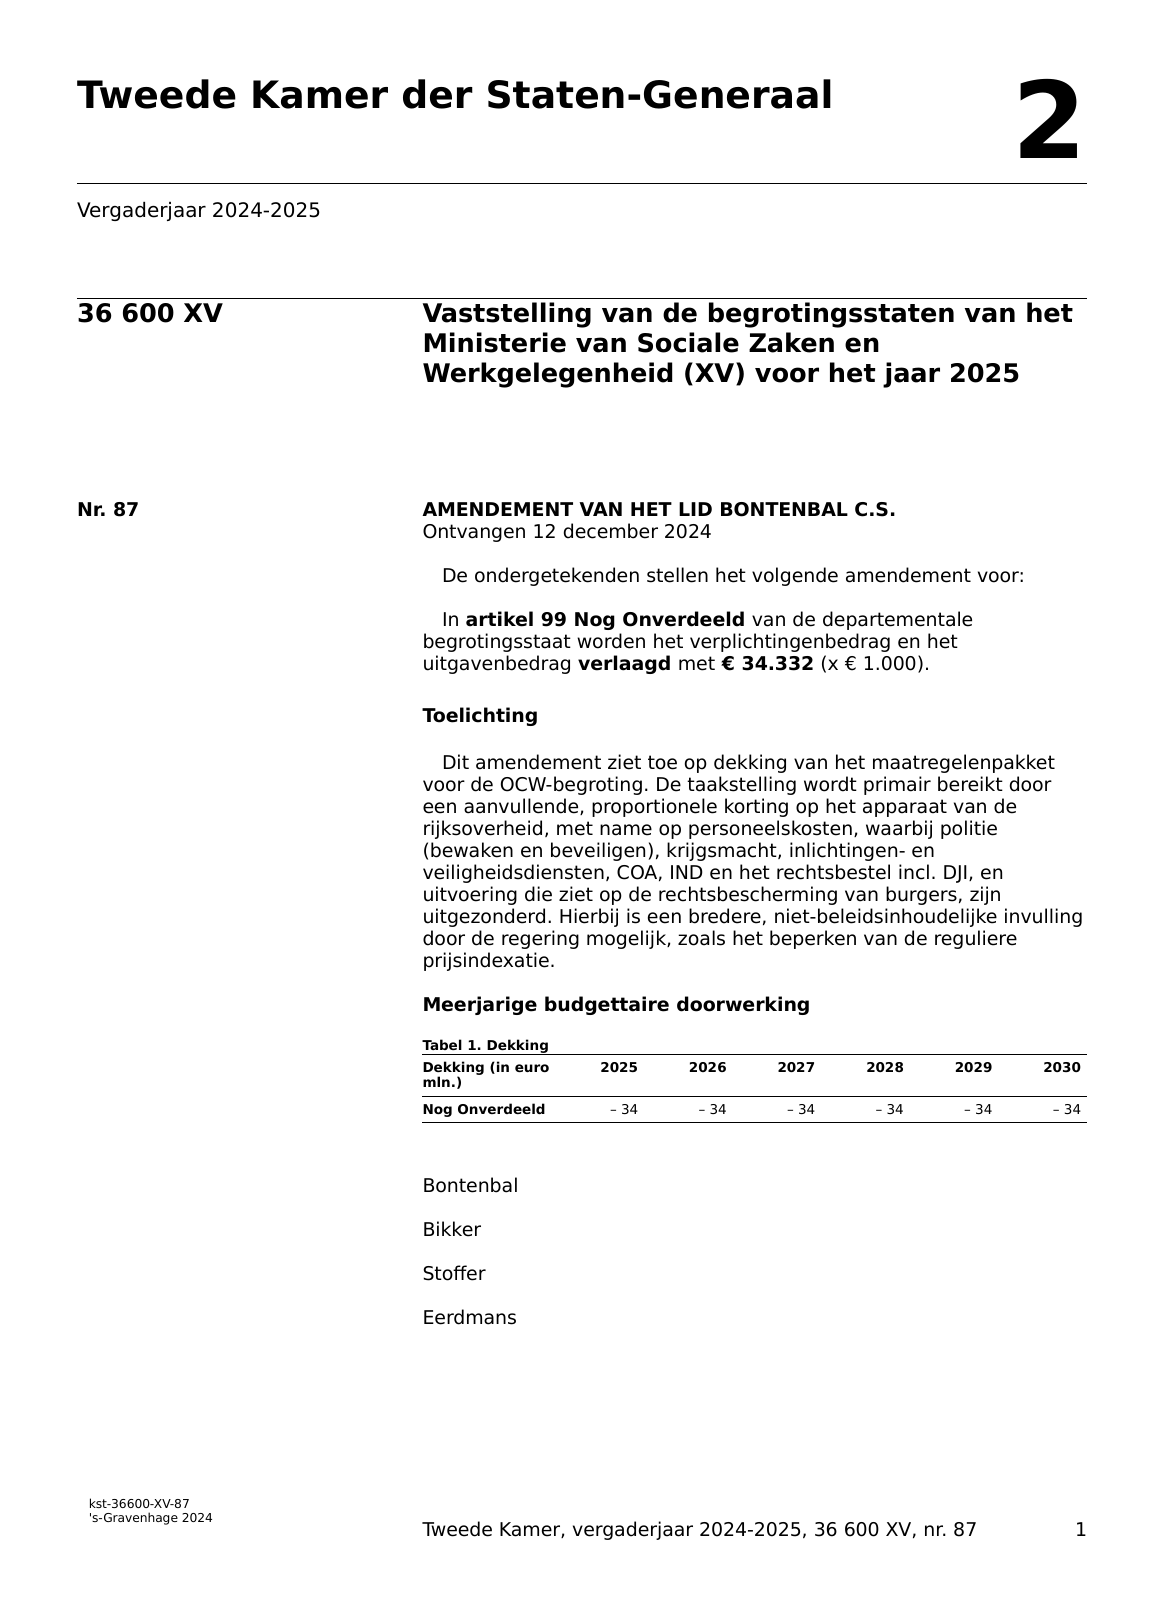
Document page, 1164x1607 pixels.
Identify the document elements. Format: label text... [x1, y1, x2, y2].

text Ontvangen 12 december 2024 [422, 521, 1087, 543]
table_header 2 [886, 59, 1087, 183]
text De ondergetekenden stellen het volgende amendement voor: [422, 565, 1087, 587]
table_cell 2025 [555, 1055, 644, 1096]
text Bontenbal Bikker Stoffer Eerdmans [422, 1153, 1087, 1329]
table_cell Nog Onverdeeld [422, 1097, 555, 1122]
table_cell – 34 [644, 1097, 732, 1122]
table_cell 2026 [644, 1055, 732, 1096]
subtitle Nr. 87 AMENDEMENT VAN HET LID BONTENBAL C.S. [77, 499, 1087, 521]
table_cell 2030 [998, 1055, 1087, 1096]
text In artikel 99 Nog Onverdeeld van de departementale begrotingsstaat worden het verplichtingenbedrag en het uitgavenbedrag verlaagd met € 34.332 (x € 1.000). [422, 609, 1087, 675]
table_cell – 34 [555, 1097, 644, 1122]
table_header Tabel 1. Dekking [422, 1038, 1087, 1054]
table_cell 2029 [910, 1055, 998, 1096]
table_cell 2027 [732, 1055, 821, 1096]
text Dit amendement ziet toe op dekking van het maatregelenpakket voor de OCW-begroting. De taakstelling wordt primair bereikt door een aanvullende, proportionele korting op het apparaat van de rijksoverheid, met name op personeelskosten, waarbij politie (bewaken en beveiligen), krijgsmacht, inlichtingen- en veiligheidsdiensten, COA, IND en het rechtsbestel incl. DJI, en uitvoering die ziet op de rechtsbescherming van burgers, zijn uitgezonderd. Hierbij is een bredere, niet-beleidsinhoudelijke invulling door de regering mogelijk, zoals het beperken van de reguliere prijsindexatie. [422, 752, 1087, 972]
table_cell – 34 [821, 1097, 909, 1122]
subtitle Meerjarige budgettaire doorwerking [422, 994, 1087, 1016]
table_cell – 34 [910, 1097, 998, 1122]
text 's-Gravenhage 2024 [88, 1511, 323, 1525]
table_cell Vergaderjaar 2024-2025 [77, 184, 1087, 298]
table_cell – 34 [998, 1097, 1087, 1122]
subtitle 36 600 XV Vaststelling van de begrotingsstaten van het Ministerie van Sociale Zaken en Werkgelegenheid (XV) voor het jaar 2025 [77, 299, 1087, 388]
subtitle Toelichting [422, 705, 1087, 727]
text kst-36600-XV-87 [88, 1497, 323, 1511]
table_cell 2028 [821, 1055, 909, 1096]
table_header Tweede Kamer der Staten-Generaal [77, 59, 886, 183]
table_cell Dekking (in euro mln.) [422, 1055, 555, 1096]
table_cell – 34 [732, 1097, 821, 1122]
